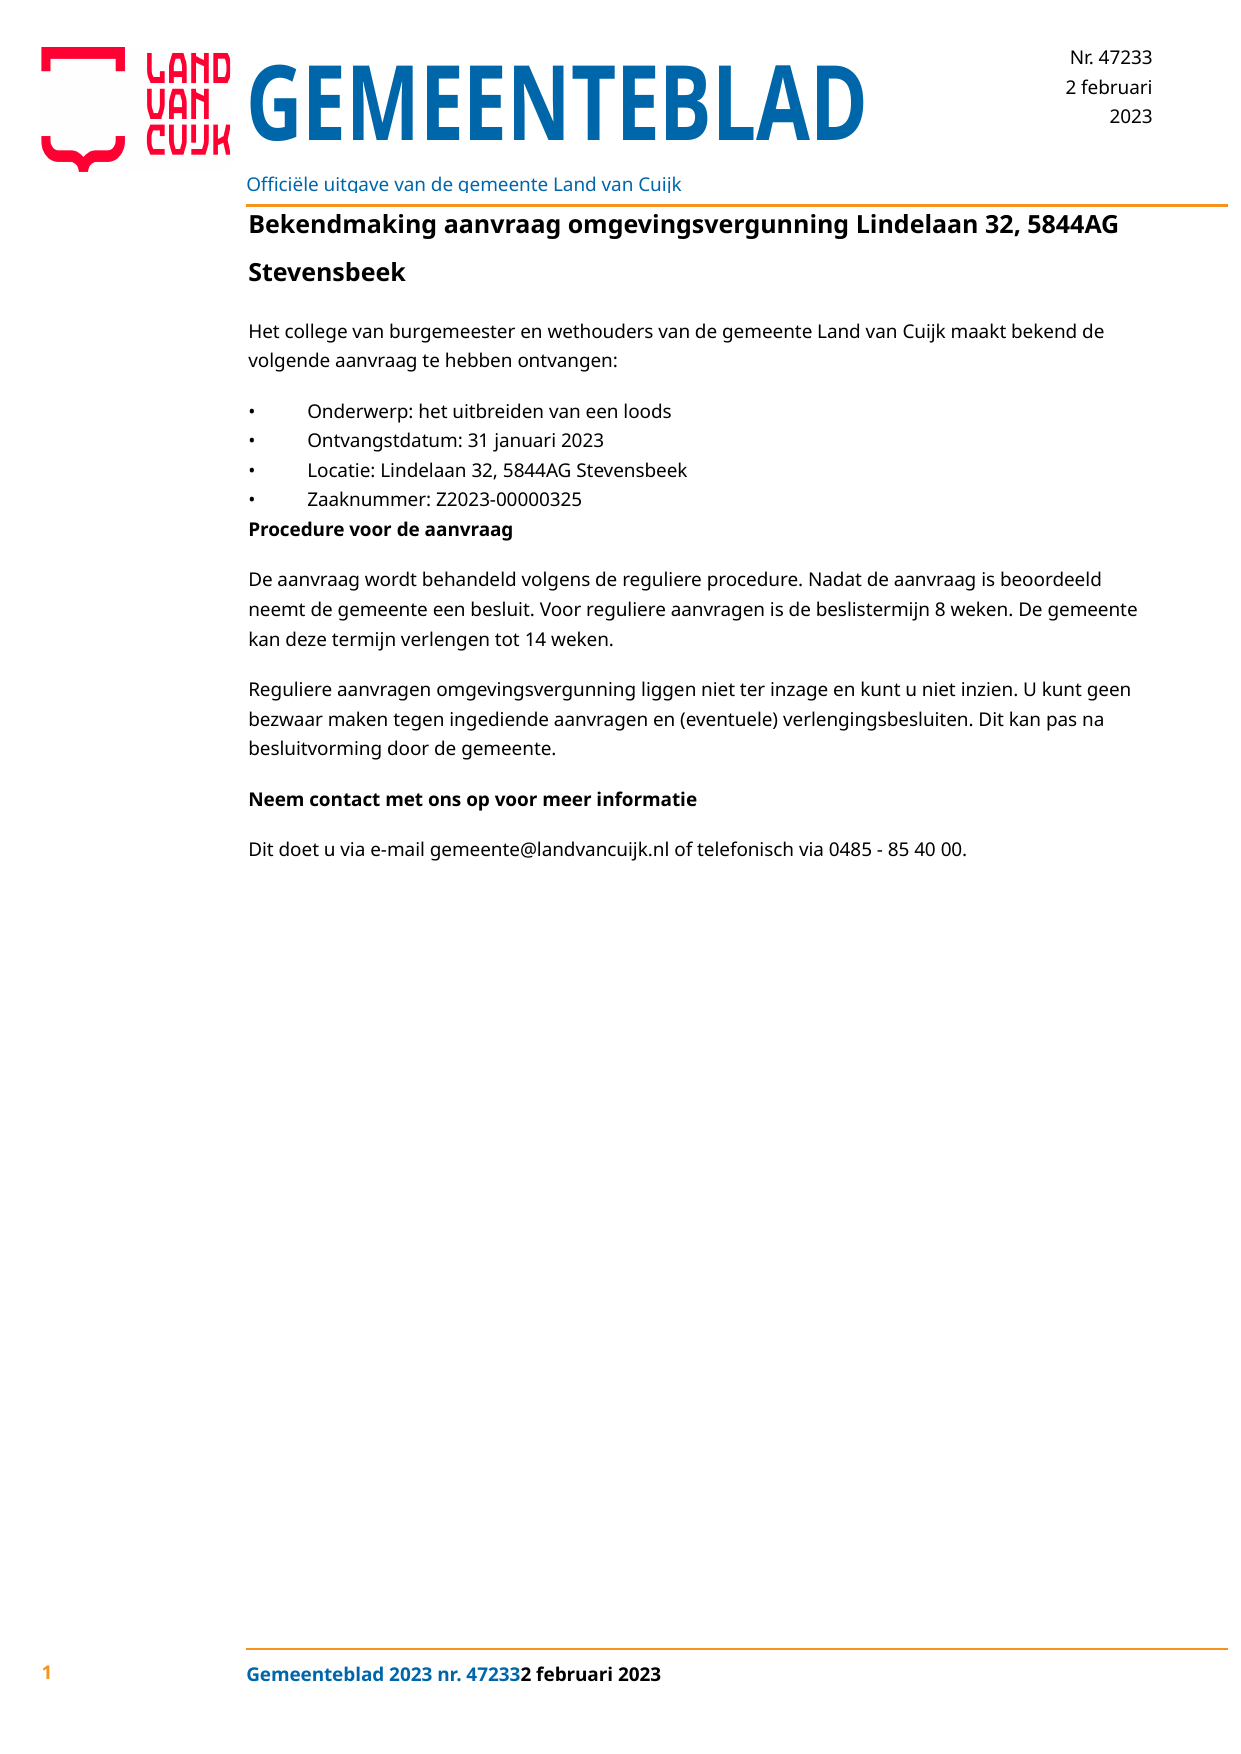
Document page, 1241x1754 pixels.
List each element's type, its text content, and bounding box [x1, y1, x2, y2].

list Ontvangstdatum: 31 januari 2023 [248, 427, 1152, 453]
text Neem contact met ons op voor meer informatie [248, 786, 1152, 812]
text Bekendmaking aanvraag omgevingsvergunning Lindelaan 32, 5844AG Stevensbeek [248, 207, 1152, 288]
list Locatie: Lindelaan 32, 5844AG Stevensbeek [248, 457, 1152, 483]
text De aanvraag wordt behandeld volgens de reguliere procedure. Nadat de aanvraag is beoordeeld neemt de gemeente een besluit. Voor reguliere aanvragen is de beslistermijn 8 weken. De gemeente kan deze termijn verlengen tot 14 weken. [248, 567, 1152, 652]
text Procedure voor de aanvraag [248, 516, 1152, 542]
list Zaaknummer: Z2023-00000325 [248, 487, 1152, 512]
text Het college van burgemeester en wethouders van de gemeente Land van Cuijk maakt bekend de volgende aanvraag te hebben ontvangen: [248, 318, 1152, 373]
picture [41, 47, 231, 172]
text Dit doet u via e-mail gemeente@landvancuijk.nl of telefonisch via 0485 - 85 40 00. [248, 836, 1152, 862]
text Reguliere aanvragen omgevingsvergunning liggen niet ter inzage en kunt u niet inzien. U kunt geen bezwaar maken tegen ingediende aanvragen en (eventuele) verlengingsbesluiten. Dit kan pas na besluitvorming door de gemeente. [248, 676, 1152, 761]
list Onderwerp: het uitbreiden van een loods [248, 398, 1152, 424]
